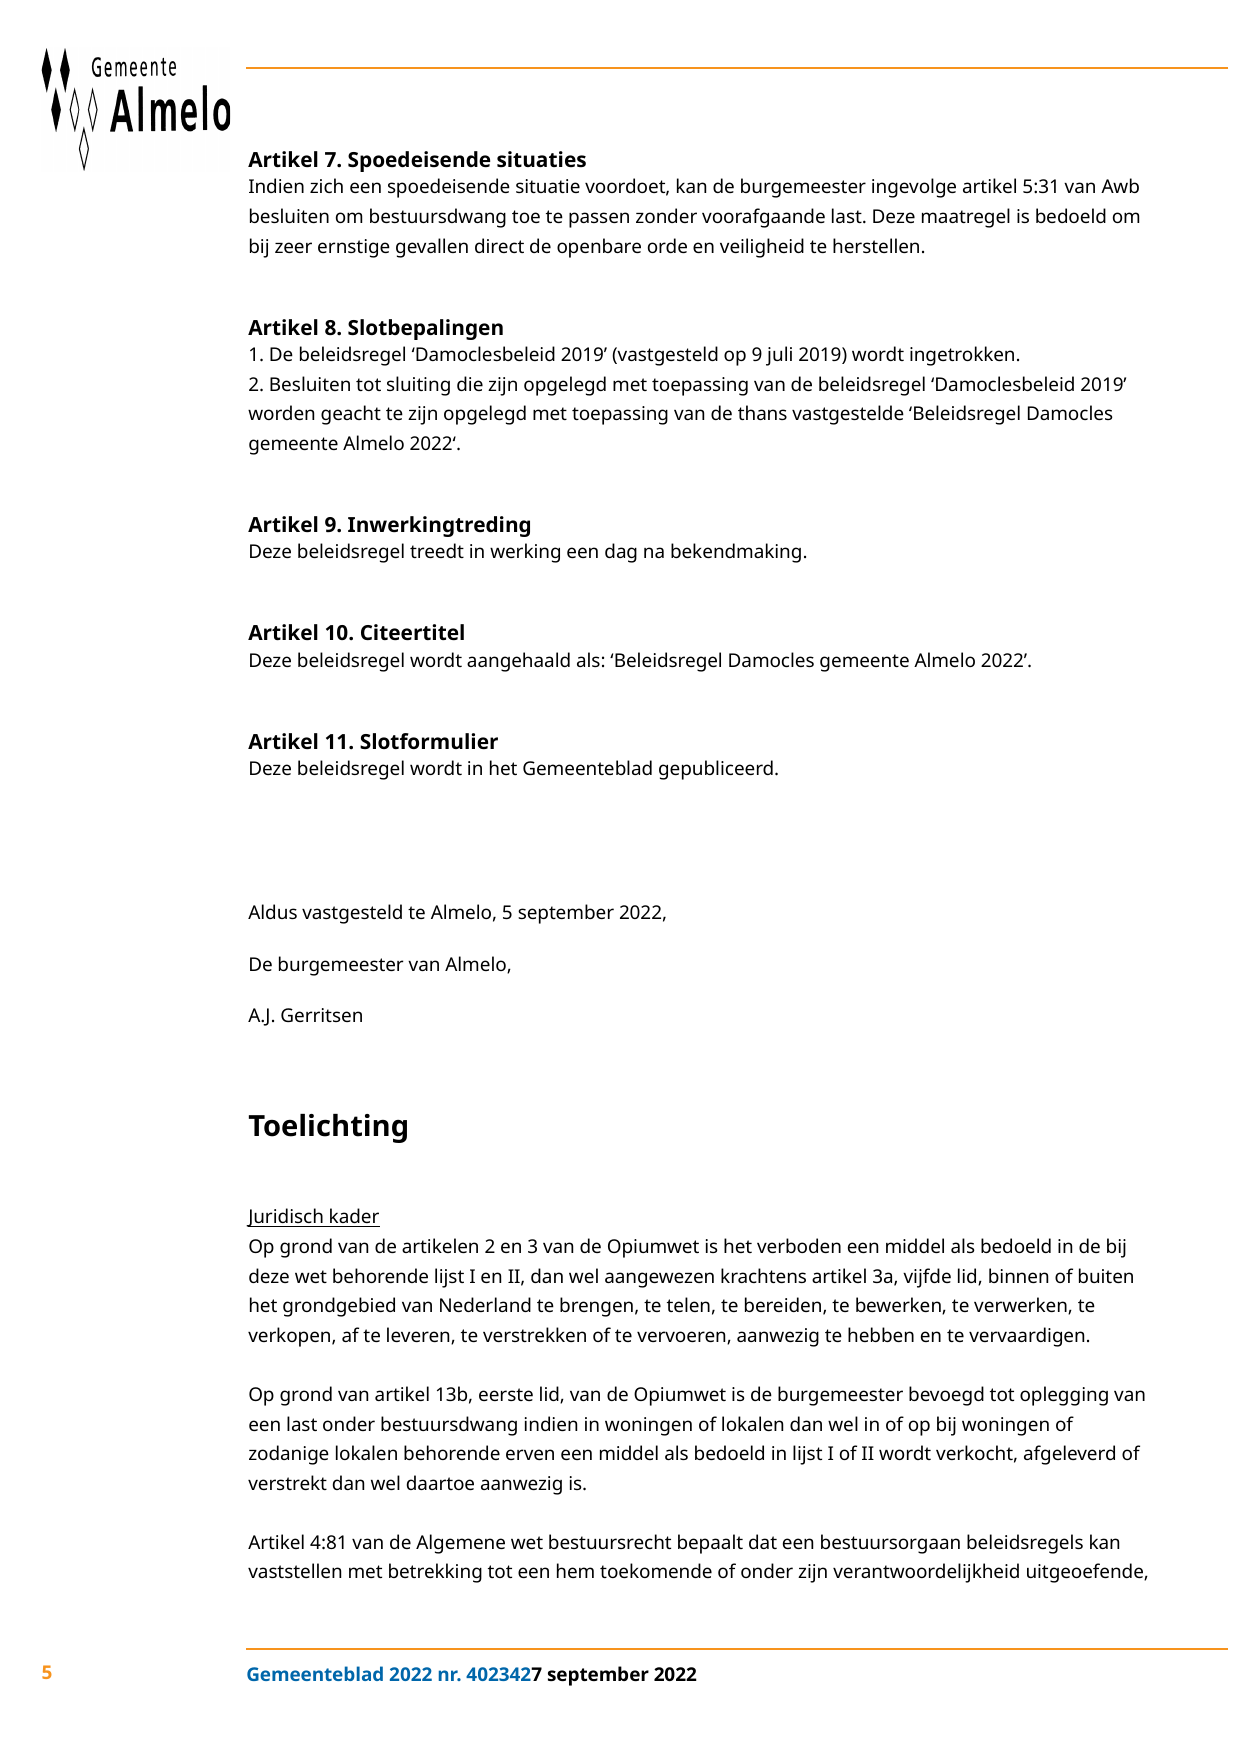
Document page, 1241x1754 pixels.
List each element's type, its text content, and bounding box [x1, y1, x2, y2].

text Artikel 11. Slotformulier [248, 727, 1152, 755]
text Op grond van artikel 13b, eerste lid, van de Opiumwet is de burgemeester bevoegd tot oplegging van een last onder bestuursdwang indien in woningen of lokalen dan wel in of op bij woningen of zodanige lokalen behorende erven een middel als bedoeld in lijst I of II wordt verkocht, afgeleverd of verstrekt dan wel daartoe aanwezig is. [248, 1381, 1152, 1496]
text A.J. Gerritsen [248, 1002, 1152, 1028]
text Deze beleidsregel wordt in het Gemeenteblad gepubliceerd. [248, 755, 1152, 781]
text Juridisch kader [248, 1204, 1152, 1229]
text 1. De beleidsregel ‘Damoclesbeleid 2019’ (vastgesteld op 9 juli 2019) wordt ingetrokken. [248, 341, 1152, 367]
text Artikel 10. Citeertitel [248, 618, 1152, 647]
text Artikel 9. Inwerkingtreding [248, 510, 1152, 538]
text Indien zich een spoedeisende situatie voordoet, kan de burgemeester ingevolge artikel 5:31 van Awb besluiten om bestuursdwang toe te passen zonder voorafgaande last. Deze maatregel is bedoeld om bij zeer ernstige gevallen direct de openbare orde en veiligheid te herstellen. [248, 174, 1152, 258]
text Artikel 8. Slotbepalingen [248, 313, 1152, 341]
text Deze beleidsregel treedt in werking een dag na bekendmaking. [248, 538, 1152, 564]
text Deze beleidsregel wordt aangehaald als: ‘Beleidsregel Damocles gemeente Almelo 2022’. [248, 647, 1152, 673]
text Artikel 7. Spoedeisende situaties [248, 145, 1152, 174]
text Toelichting [248, 1105, 1152, 1145]
text Aldus vastgesteld te Almelo, 5 september 2022, [248, 899, 1152, 925]
picture [41, 47, 231, 172]
text 2. Besluiten tot sluiting die zijn opgelegd met toepassing van de beleidsregel ‘Damoclesbeleid 2019’ worden geacht te zijn opgelegd met toepassing van de thans vastgestelde ‘Beleidsregel Damocles gemeente Almelo 2022‘. [248, 371, 1152, 456]
text Op grond van de artikelen 2 en 3 van de Opiumwet is het verboden een middel als bedoeld in de bij deze wet behorende lijst I en II, dan wel aangewezen krachtens artikel 3a, vijfde lid, binnen of buiten het grondgebied van Nederland te brengen, te telen, te bereiden, te bewerken, te verwerken, te verkopen, af te leveren, te verstrekken of te vervoeren, aanwezig te hebben en te vervaardigen. [248, 1233, 1152, 1348]
text Artikel 4:81 van de Algemene wet bestuursrecht bepaalt dat een bestuursorgaan beleidsregels kan vaststellen met betrekking tot een hem toekomende of onder zijn verantwoordelijkheid uitgeoefende, [248, 1529, 1152, 1584]
text De burgemeester van Almelo, [248, 951, 1152, 977]
